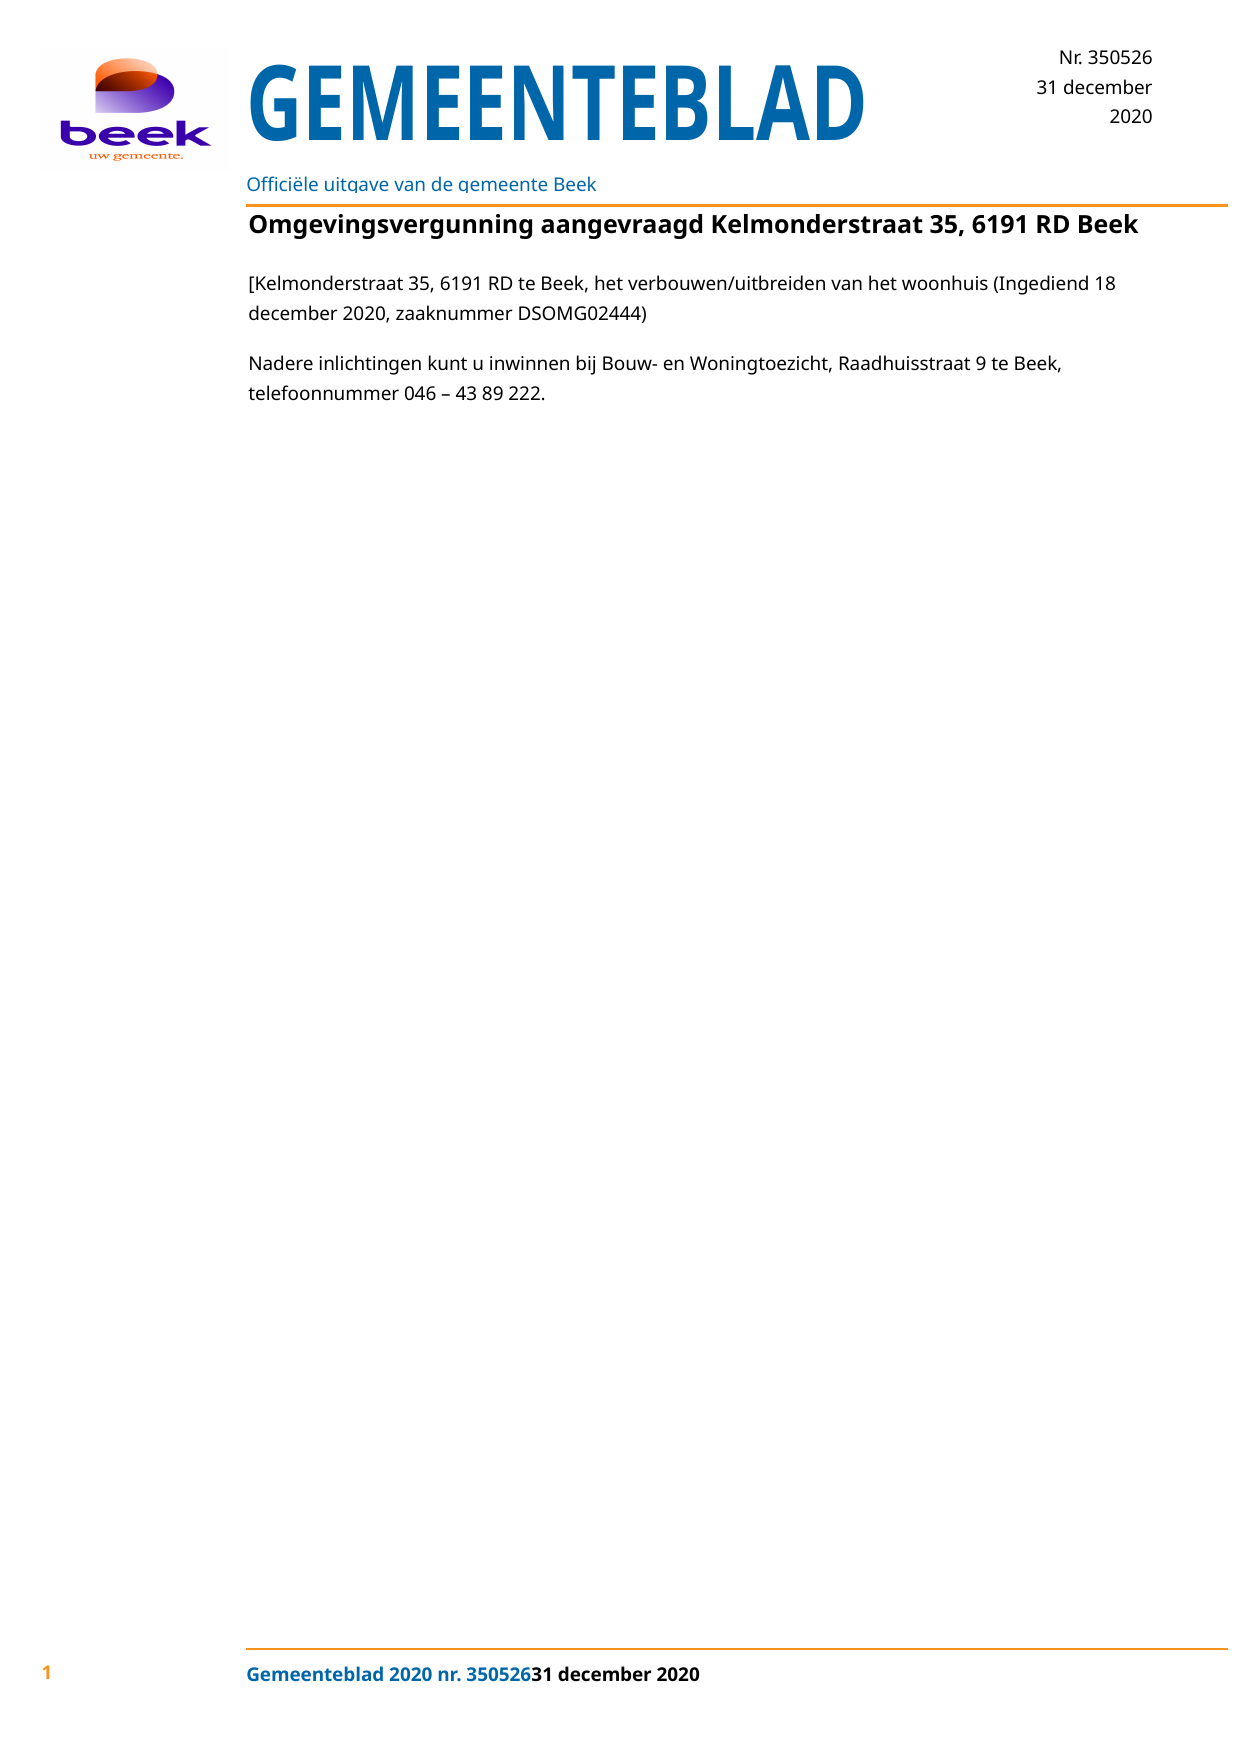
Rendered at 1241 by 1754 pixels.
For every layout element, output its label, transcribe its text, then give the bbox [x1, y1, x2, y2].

text Nadere inlichtingen kunt u inwinnen bij Bouw- en Woningtoezicht, Raadhuisstraat 9 te Beek, telefoonnummer 046 – 43 89 222. [248, 350, 1152, 406]
text [Kelmonderstraat 35, 6191 RD te Beek, het verbouwen/uitbreiden van het woonhuis (Ingediend 18 december 2020, zaaknummer DSOMG02444) [248, 270, 1152, 326]
picture [41, 47, 231, 172]
text Omgevingsvergunning aangevraagd Kelmonderstraat 35, 6191 RD Beek [248, 207, 1152, 241]
